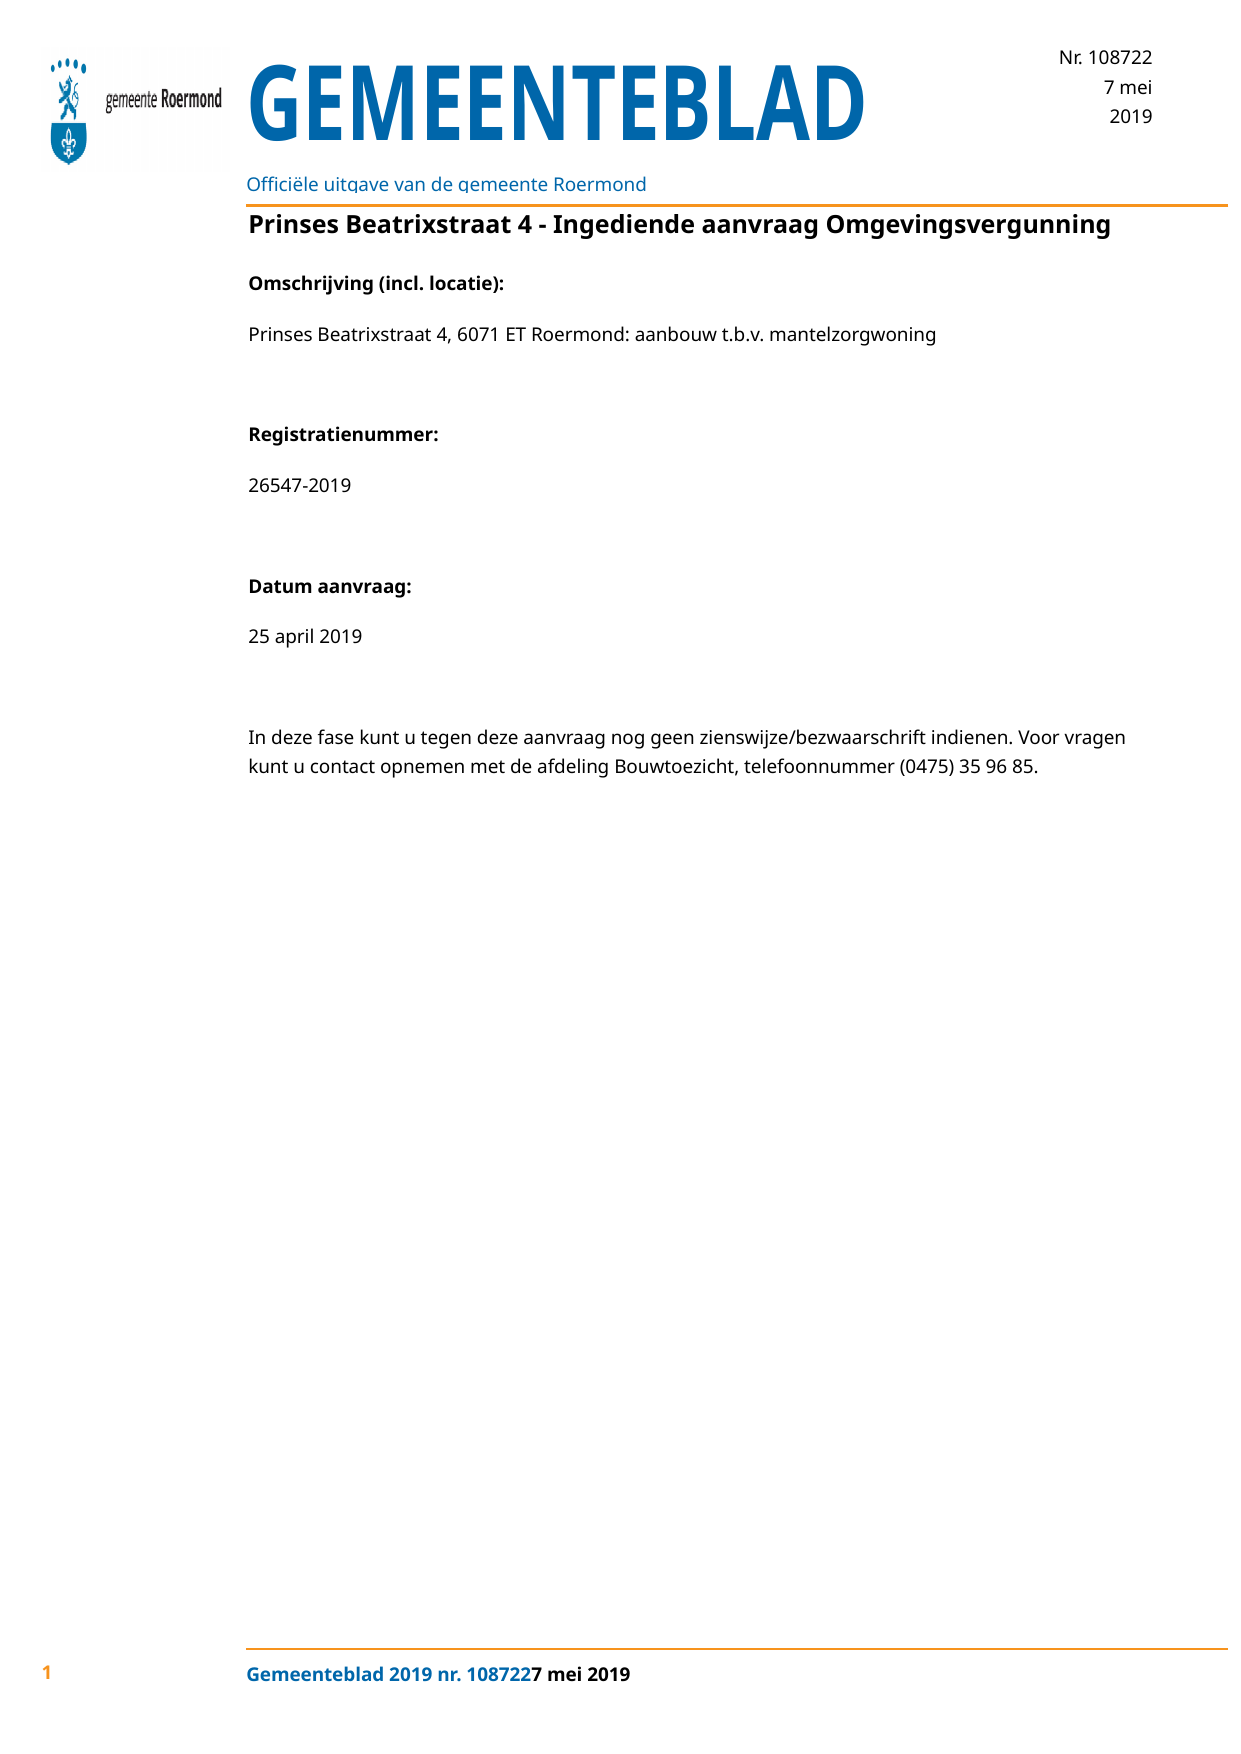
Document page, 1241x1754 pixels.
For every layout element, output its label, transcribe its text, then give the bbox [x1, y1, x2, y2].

text Prinses Beatrixstraat 4, 6071 ET Roermond: aanbouw t.b.v. mantelzorgwoning [248, 321, 1152, 346]
text Registratienummer: [248, 422, 1152, 447]
text Omschrijving (incl. locatie): [248, 270, 1152, 296]
text 26547-2019 [248, 472, 1152, 498]
text 25 april 2019 [248, 623, 1152, 649]
picture [41, 47, 231, 172]
text Datum aanvraag: [248, 573, 1152, 598]
text Prinses Beatrixstraat 4 - Ingediende aanvraag Omgevingsvergunning [248, 207, 1152, 241]
text In deze fase kunt u tegen deze aanvraag nog geen zienswijze/bezwaarschrift indienen. Voor vragen kunt u contact opnemen met de afdeling Bouwtoezicht, telefoonnummer (0475) 35 96 85. [248, 724, 1152, 779]
